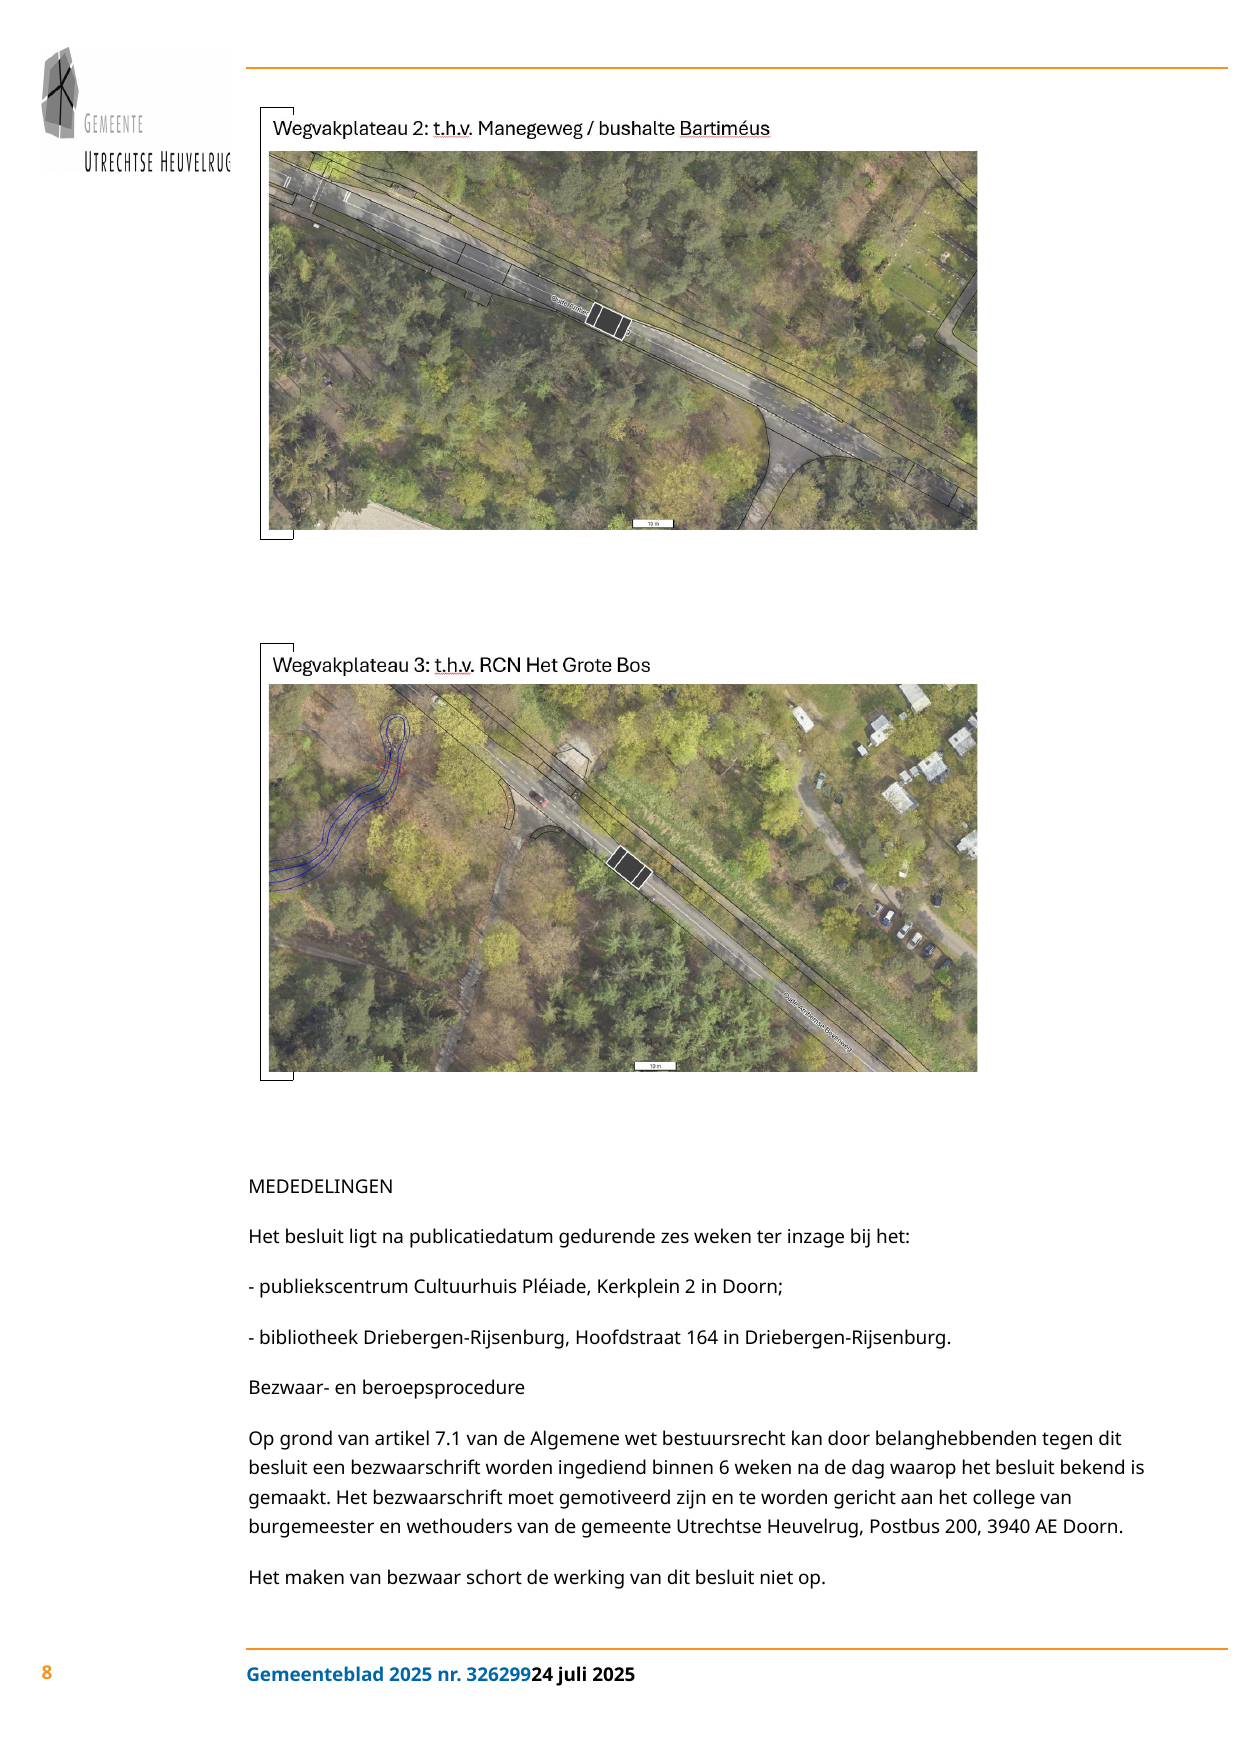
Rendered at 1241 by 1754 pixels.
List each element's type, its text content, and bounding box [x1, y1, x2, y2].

text Bezwaar- en beroepsprocedure [248, 1374, 1152, 1400]
picture [268, 115, 978, 530]
picture [41, 47, 231, 172]
text Op grond van artikel 7.1 van de Algemene wet bestuursrecht kan door belanghebbenden tegen dit besluit een bezwaarschrift worden ingediend binnen 6 weken na de dag waarop het besluit bekend is gemaakt. Het bezwaarschrift moet gemotiveerd zijn en te worden gericht aan het college van burgemeester en wethouders van de gemeente Utrechtse Heuvelrug, Postbus 200, 3940 AE Doorn. [248, 1425, 1152, 1539]
text - bibliotheek Driebergen-Rijsenburg, Hoofdstraat 164 in Driebergen-Rijsenburg. [248, 1324, 1152, 1350]
picture [268, 652, 978, 1072]
text MEDEDELINGEN [248, 1173, 1152, 1198]
text - publiekscentrum Cultuurhuis Pléiade, Kerkplein 2 in Doorn; [248, 1274, 1152, 1299]
text Het besluit ligt na publicatiedatum gedurende zes weken ter inzage bij het: [248, 1223, 1152, 1249]
text Het maken van bezwaar schort de werking van dit besluit niet op. [248, 1564, 1152, 1590]
